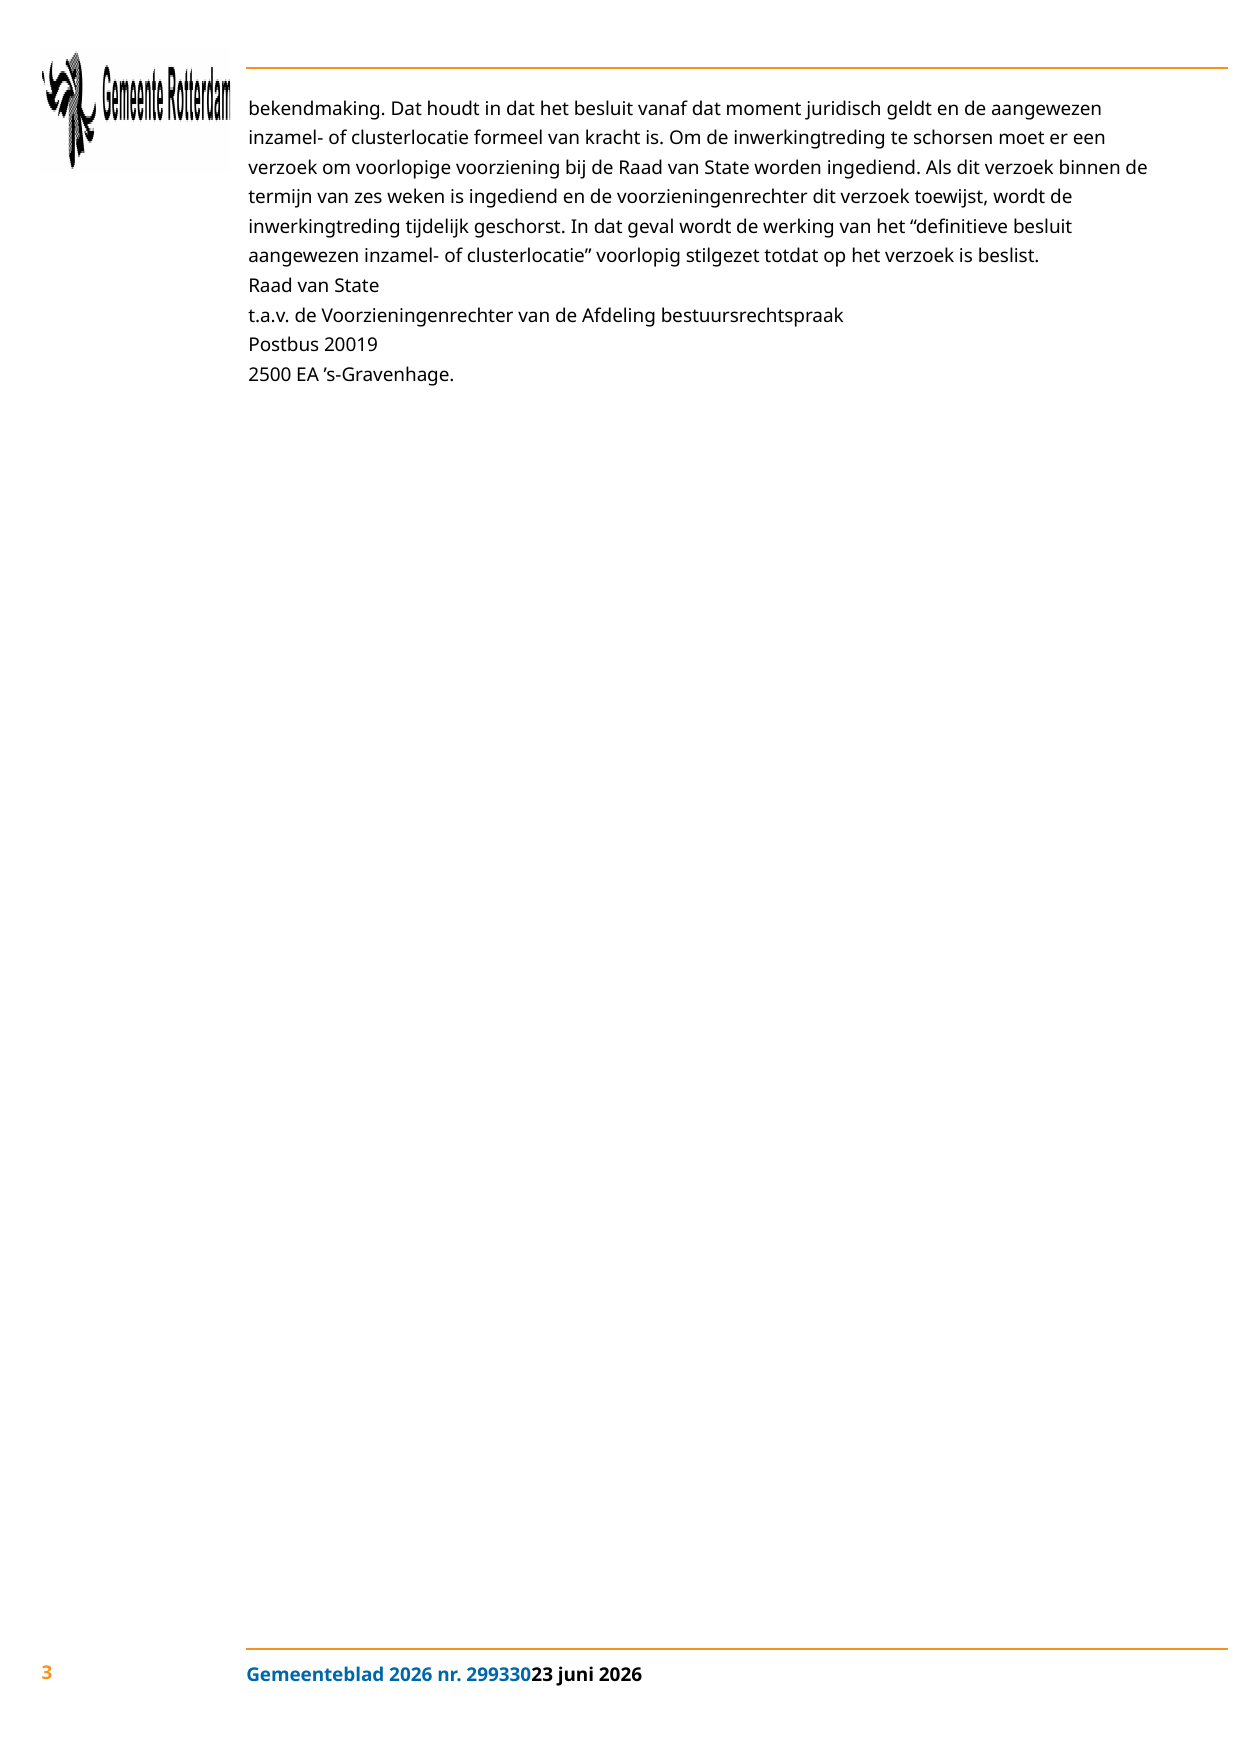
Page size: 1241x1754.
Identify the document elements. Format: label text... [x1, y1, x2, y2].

text Postbus 20019 [248, 331, 1152, 357]
text 2500 EA ’s-Gravenhage. [248, 361, 1152, 387]
text bekendmaking. Dat houdt in dat het besluit vanaf dat moment juridisch geldt en de aangewezen inzamel- of clusterlocatie formeel van kracht is. Om de inwerkingtreding te schorsen moet er een verzoek om voorlopige voorziening bij de Raad van State worden ingediend. Als dit verzoek binnen de termijn van zes weken is ingediend en de voorzieningenrechter dit verzoek toewijst, wordt de inwerkingtreding tijdelijk geschorst. In dat geval wordt de werking van het “definitieve besluit aangewezen inzamel- of clusterlocatie” voorlopig stilgezet totdat op het verzoek is beslist. [248, 95, 1152, 268]
text t.a.v. de Voorzieningenrechter van de Afdeling bestuursrechtspraak [248, 302, 1152, 328]
picture [41, 47, 231, 172]
text Raad van State [248, 272, 1152, 298]
